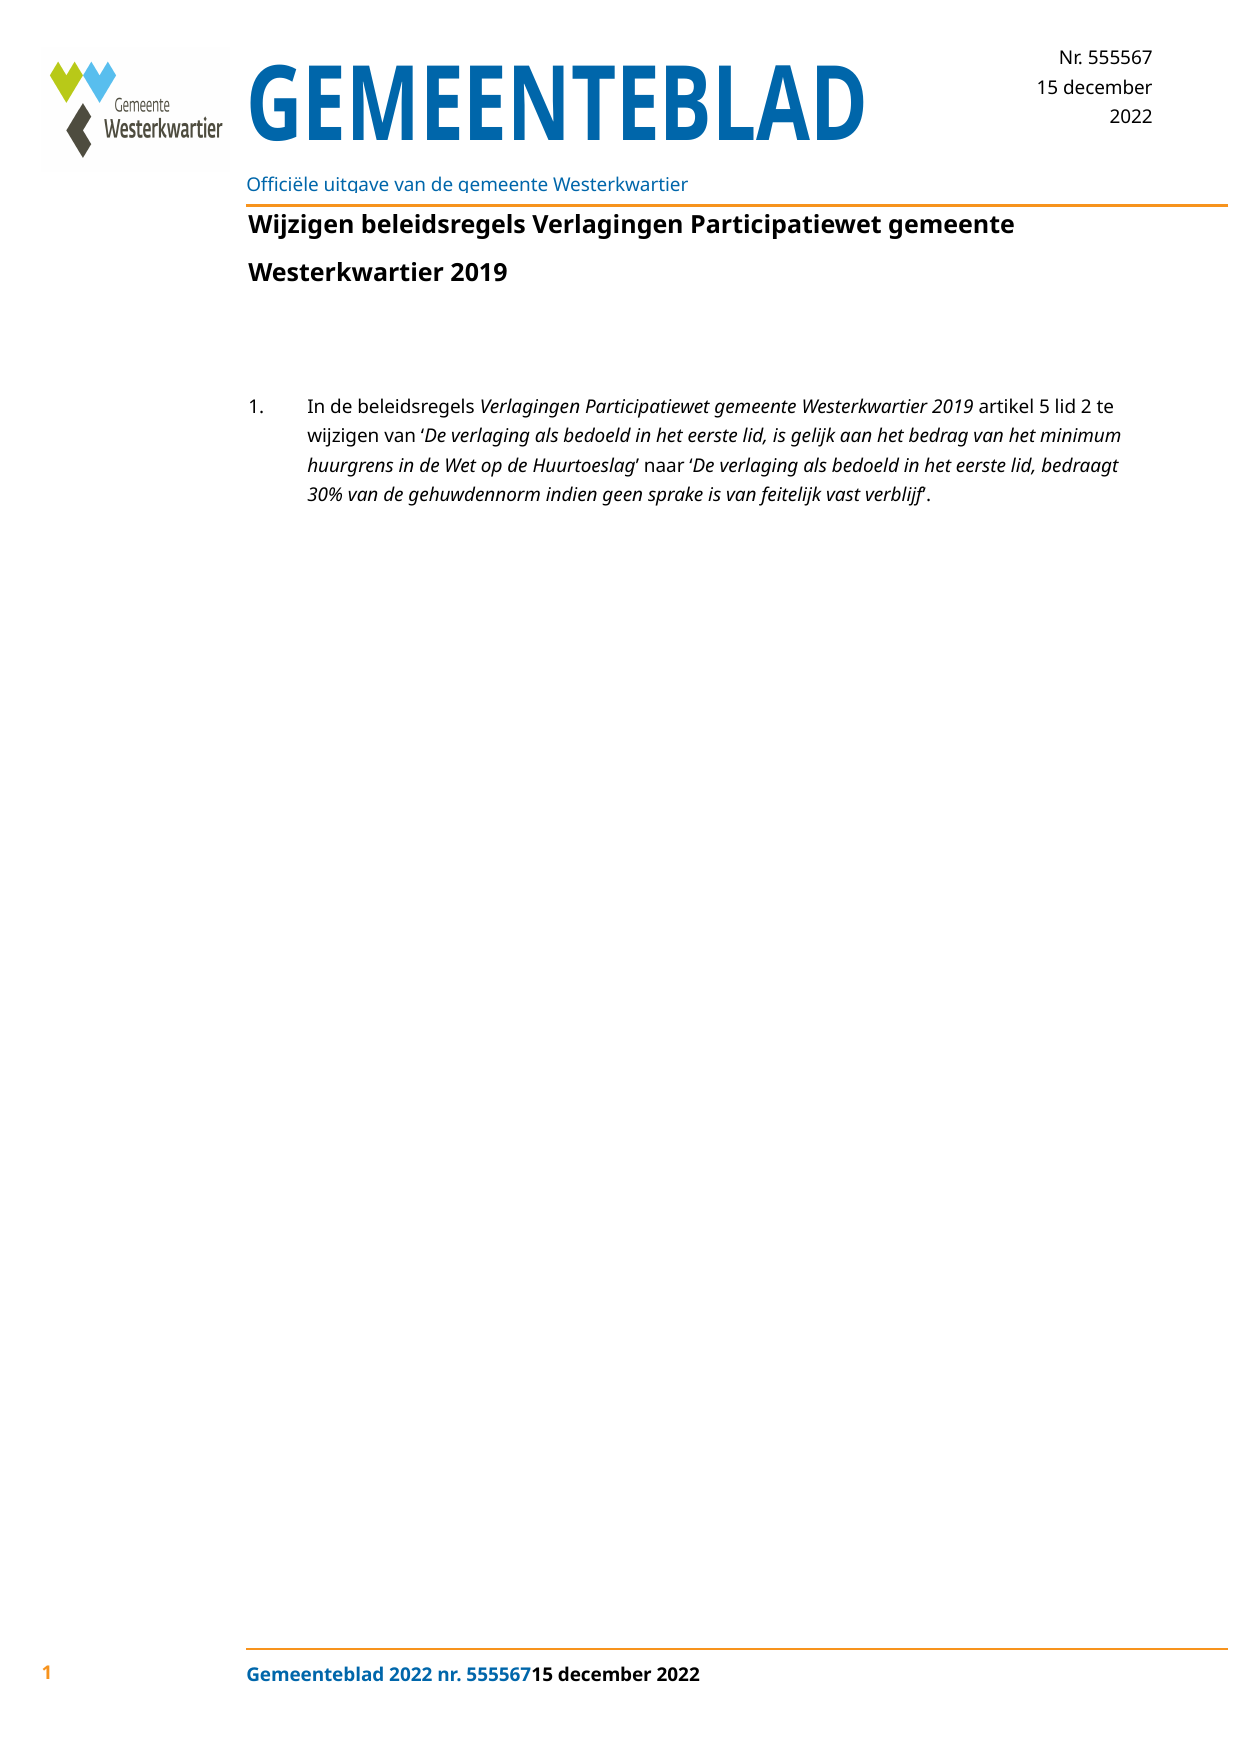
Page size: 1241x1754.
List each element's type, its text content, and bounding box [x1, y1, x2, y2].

list In de beleidsregels Verlagingen Participatiewet gemeente Westerkwartier 2019 artikel 5 lid 2 te wijzigen van ‘De verlaging als bedoeld in het eerste lid, is gelijk aan het bedrag van het minimum huurgrens in de Wet op de Huurtoeslag’ naar ‘De verlaging als bedoeld in het eerste lid, bedraagt 30% van de gehuwdennorm indien geen sprake is van feitelijk vast verblijf’. [248, 393, 1152, 507]
picture [41, 47, 231, 172]
text Wijzigen beleidsregels Verlagingen Participatiewet gemeente Westerkwartier 2019 [248, 207, 1152, 288]
